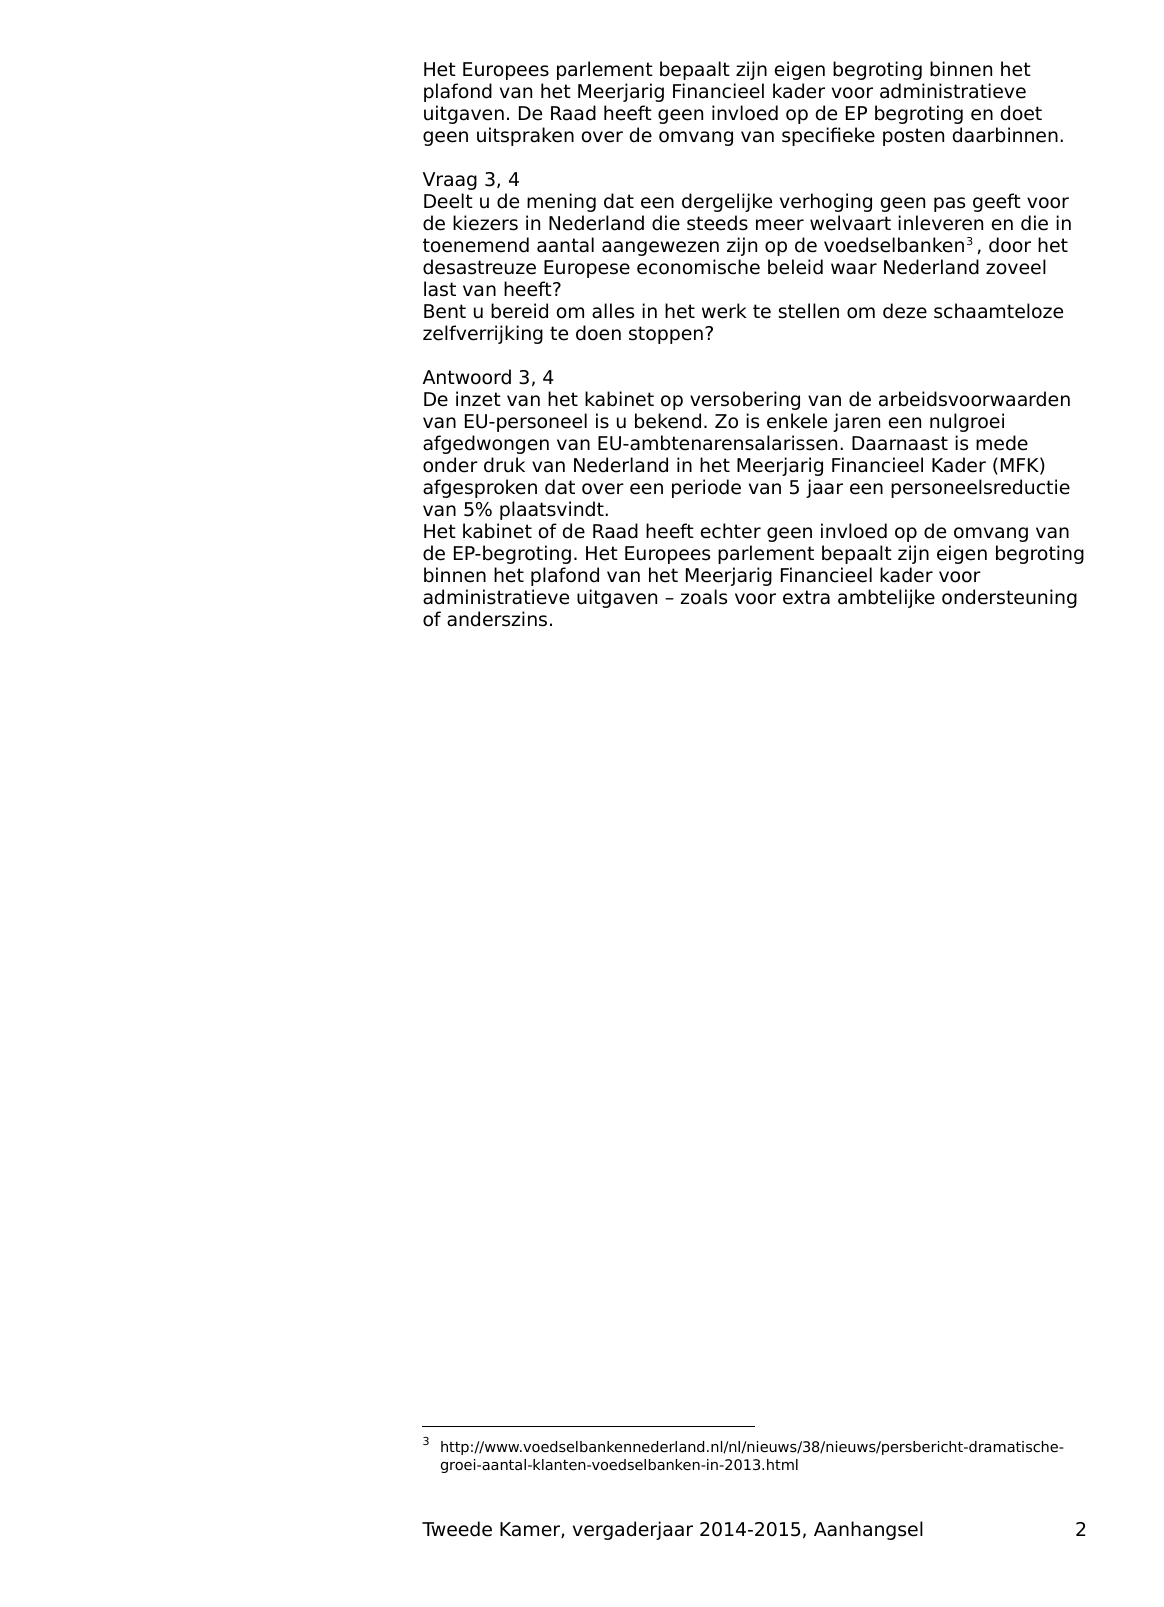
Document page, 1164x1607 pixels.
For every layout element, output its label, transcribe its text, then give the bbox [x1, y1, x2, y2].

text Het Europees parlement bepaalt zijn eigen begroting binnen het plafond van het Meerjarig Financieel kader voor administratieve uitgaven. De Raad heeft geen invloed op de EP begroting en doet geen uitspraken over de omvang van specifieke posten daarbinnen. [422, 59, 1087, 147]
text Bent u bereid om alles in het werk te stellen om deze schaamteloze zelfverrijking te doen stoppen? [422, 301, 1087, 345]
text De inzet van het kabinet op versobering van de arbeidsvoorwaarden van EU-personeel is u bekend. Zo is enkele jaren een nulgroei afgedwongen van EU-ambtenarensalarissen. Daarnaast is mede onder druk van Nederland in het Meerjarig Financieel Kader (MFK) afgesproken dat over een periode van 5 jaar een personeelsreductie van 5% plaatsvindt. [422, 389, 1087, 521]
text http://www.voedselbankennederland.nl/nl/nieuws/38/nieuws/persbericht-dramatische-groei-aantal-klanten-voedselbanken-in-2013.html [422, 1435, 1087, 1474]
text Antwoord 3, 4 [422, 367, 1087, 389]
text Het kabinet of de Raad heeft echter geen invloed op de omvang van de EP-begroting. Het Europees parlement bepaalt zijn eigen begroting binnen het plafond van het Meerjarig Financieel kader voor administratieve uitgaven – zoals voor extra ambtelijke ondersteuning of anderszins. [422, 521, 1087, 631]
text Deelt u de mening dat een dergelijke verhoging geen pas geeft voor de kiezers in Nederland die steeds meer welvaart inleveren en die in toenemend aantal aangewezen zijn op de voedselbanken, door het desastreuze Europese economische beleid waar Nederland zoveel last van heeft? [422, 191, 1087, 301]
text Vraag 3, 4 [422, 169, 1087, 191]
